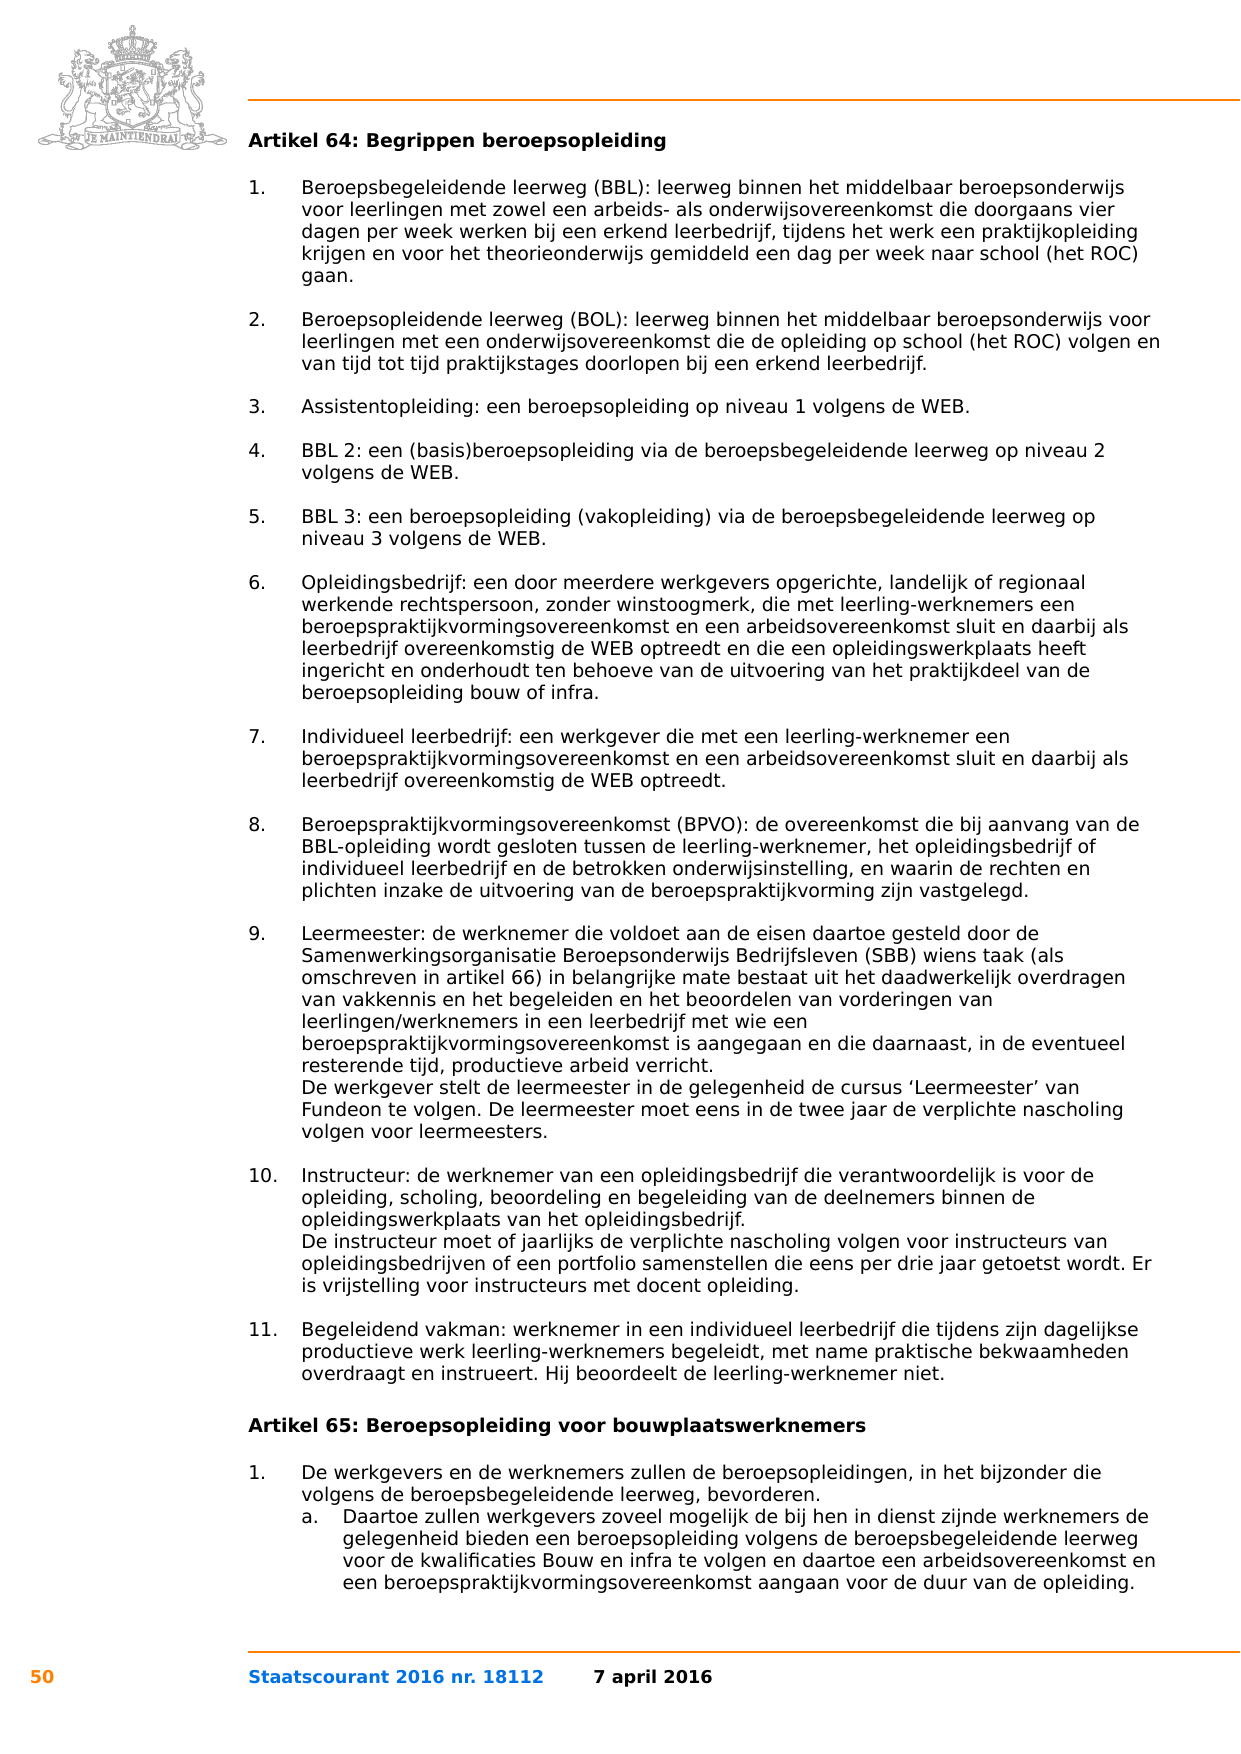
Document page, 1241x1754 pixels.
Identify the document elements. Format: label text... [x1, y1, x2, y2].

text 10. Instructeur: de werknemer van een opleidingsbedrijf die verantwoordelijk is voor de opleiding, scholing, beoordeling en begeleiding van de deelnemers binnen de opleidingswerkplaats van het opleidingsbedrijf. [248, 1165, 1163, 1231]
text 1. De werkgevers en de werknemers zullen de beroepsopleidingen, in het bijzonder die volgens de beroepsbegeleidende leerweg, bevorderen. [248, 1462, 1163, 1506]
text 4. BBL 2: een (basis)beroepsopleiding via de beroepsbegeleidende leerweg op niveau 2 volgens de WEB. [248, 440, 1163, 484]
text 5. BBL 3: een beroepsopleiding (vakopleiding) via de beroepsbegeleidende leerweg op niveau 3 volgens de WEB. [248, 506, 1163, 550]
subtitle Artikel 64: Begrippen beroepsopleiding [248, 130, 1163, 152]
text De werkgever stelt de leermeester in de gelegenheid de cursus ‘Leermeester’ van Fundeon te volgen. De leermeester moet eens in de twee jaar de verplichte nascholing volgen voor leermeesters. [301, 1077, 1163, 1143]
text 3. Assistentopleiding: een beroepsopleiding op niveau 1 volgens de WEB. [248, 396, 1163, 418]
text 1. Beroepsbegeleidende leerweg (BBL): leerweg binnen het middelbaar beroepsonderwijs voor leerlingen met zowel een arbeids- als onderwijsovereenkomst die doorgaans vier dagen per week werken bij een erkend leerbedrijf, tijdens het werk een praktijkopleiding krijgen en voor het theorieonderwijs gemiddeld een dag per week naar school (het ROC) gaan. [248, 177, 1163, 287]
text De instructeur moet of jaarlijks de verplichte nascholing volgen voor instructeurs van opleidingsbedrijven of een portfolio samenstellen die eens per drie jaar getoetst wordt. Er is vrijstelling voor instructeurs met docent opleiding. [301, 1231, 1163, 1297]
text 6. Opleidingsbedrijf: een door meerdere werkgevers opgerichte, landelijk of regionaal werkende rechtspersoon, zonder winstoogmerk, die met leerling-werknemers een beroepspraktijkvormingsovereenkomst en een arbeidsovereenkomst sluit en daarbij als leerbedrijf overeenkomstig de WEB optreedt en die een opleidingswerkplaats heeft ingericht en onderhoudt ten behoeve van de uitvoering van het praktijkdeel van de beroepsopleiding bouw of infra. [248, 572, 1163, 704]
picture [38, 25, 227, 150]
subtitle Artikel 65: Beroepsopleiding voor bouwplaatswerknemers [248, 1415, 1163, 1437]
text 8. Beroepspraktijkvormingsovereenkomst (BPVO): de overeenkomst die bij aanvang van de BBL-opleiding wordt gesloten tussen de leerling-werknemer, het opleidingsbedrijf of individueel leerbedrijf en de betrokken onderwijsinstelling, en waarin de rechten en plichten inzake de uitvoering van de beroepspraktijkvorming zijn vastgelegd. [248, 813, 1163, 901]
text a. Daartoe zullen werkgevers zoveel mogelijk de bij hen in dienst zijnde werknemers de gelegenheid bieden een beroepsopleiding volgens de beroepsbegeleidende leerweg voor de kwalificaties Bouw en infra te volgen en daartoe een arbeidsovereenkomst en een beroepspraktijkvormingsovereenkomst aangaan voor de duur van de opleiding. [301, 1506, 1163, 1593]
text 9. Leermeester: de werknemer die voldoet aan de eisen daartoe gesteld door de Samenwerkingsorganisatie Beroepsonderwijs Bedrijfsleven (SBB) wiens taak (als omschreven in artikel 66) in belangrijke mate bestaat uit het daadwerkelijk overdragen van vakkennis en het begeleiden en het beoordelen van vorderingen van leerlingen/werknemers in een leerbedrijf met wie een beroepspraktijkvormingsovereenkomst is aangegaan en die daarnaast, in de eventueel resterende tijd, productieve arbeid verricht. [248, 923, 1163, 1077]
text 11. Begeleidend vakman: werknemer in een individueel leerbedrijf die tijdens zijn dagelijkse productieve werk leerling-werknemers begeleidt, met name praktische bekwaamheden overdraagt en instrueert. Hij beoordeelt de leerling-werknemer niet. [248, 1319, 1163, 1385]
text 7. Individueel leerbedrijf: een werkgever die met een leerling-werknemer een beroepspraktijkvormingsovereenkomst en een arbeidsovereenkomst sluit en daarbij als leerbedrijf overeenkomstig de WEB optreedt. [248, 726, 1163, 792]
text 2. Beroepsopleidende leerweg (BOL): leerweg binnen het middelbaar beroepsonderwijs voor leerlingen met een onderwijsovereenkomst die de opleiding op school (het ROC) volgen en van tijd tot tijd praktijkstages doorlopen bij een erkend leerbedrijf. [248, 309, 1163, 374]
